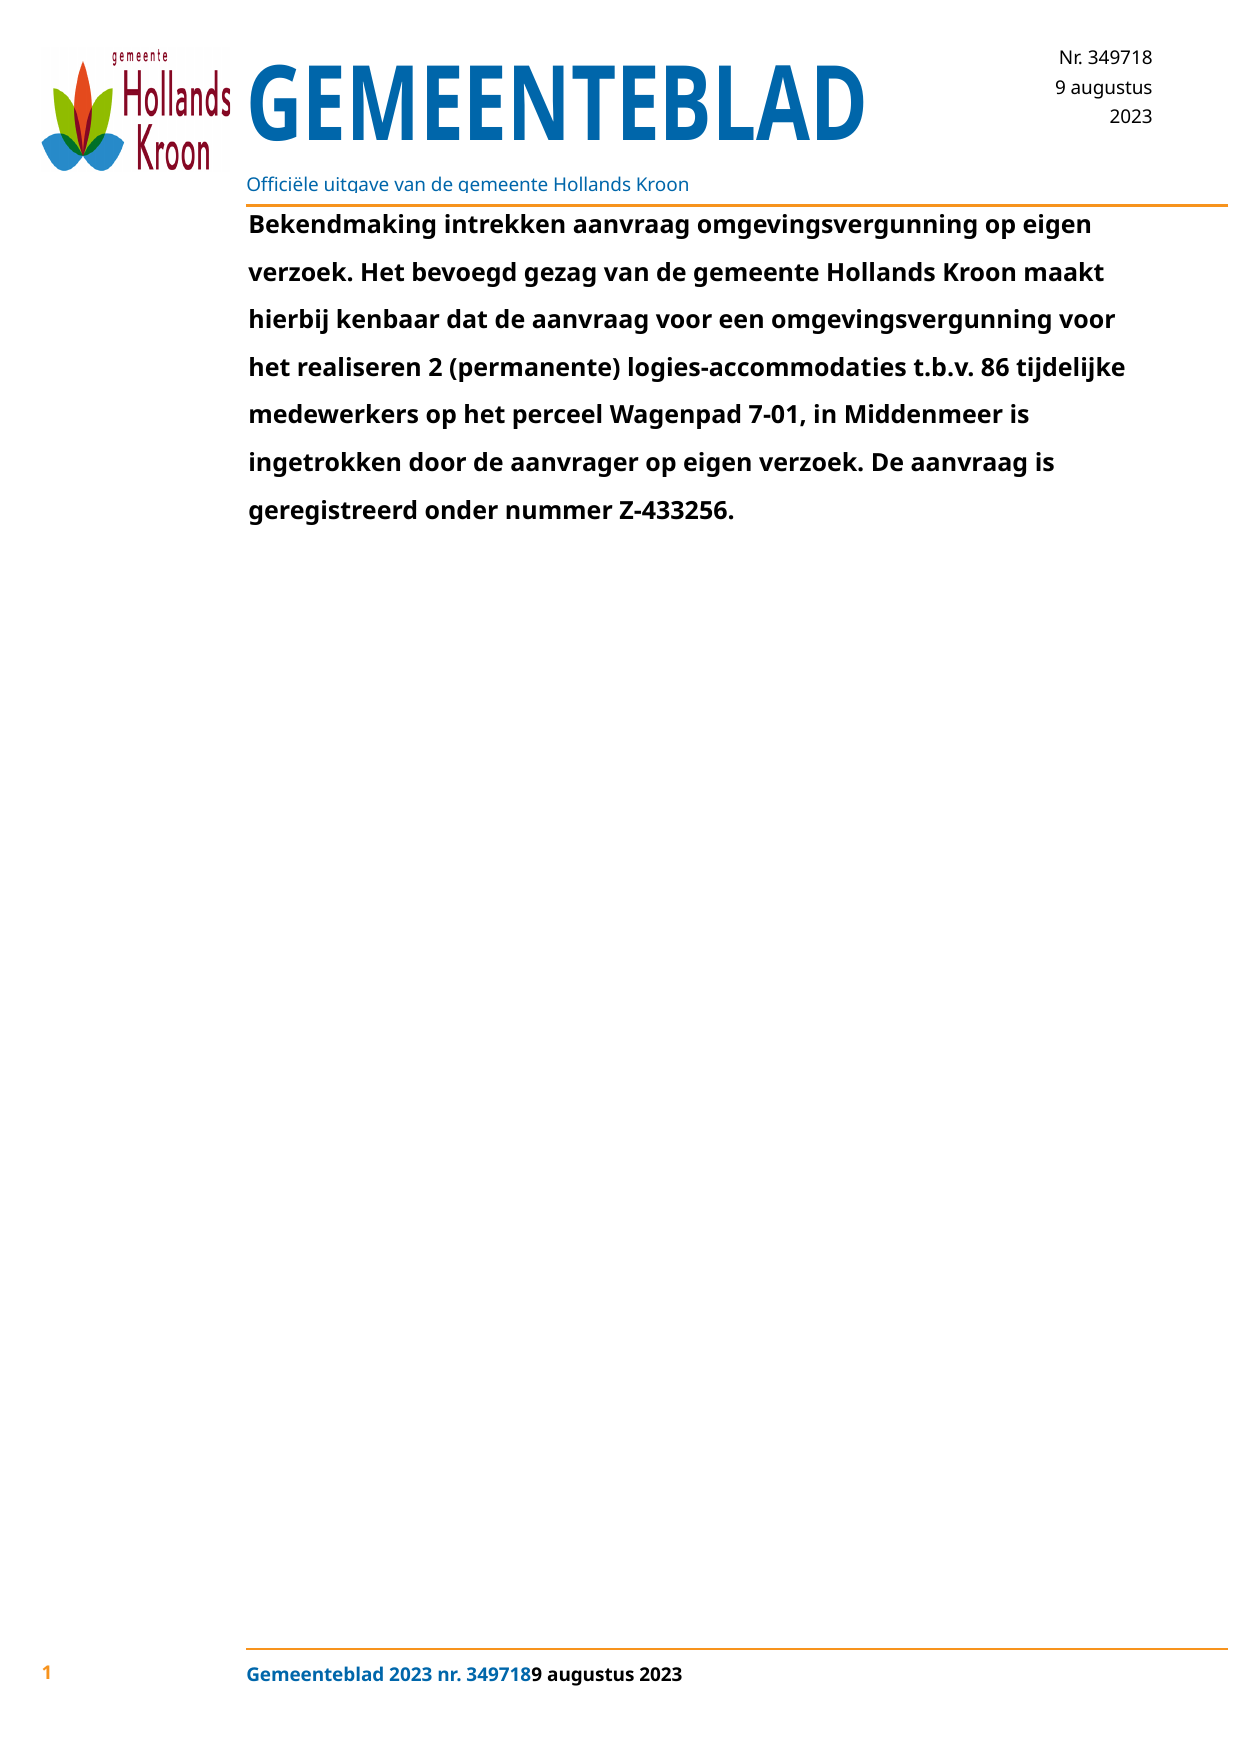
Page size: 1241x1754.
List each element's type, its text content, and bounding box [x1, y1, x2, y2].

text Bekendmaking intrekken aanvraag omgevingsvergunning op eigen verzoek. Het bevoegd gezag van de gemeente Hollands Kroon maakt hierbij kenbaar dat de aanvraag voor een omgevingsvergunning voor het realiseren 2 (permanente) logies-accommodat­ies t.b.v. 86 tijdelijke medewerkers op het perceel Wagenpad 7-01, in Middenmeer is ingetrokken door de aanvrager op eigen verzoek. De aanvraag is geregistreerd onder nummer Z-433256. [248, 207, 1152, 526]
picture [41, 47, 231, 172]
